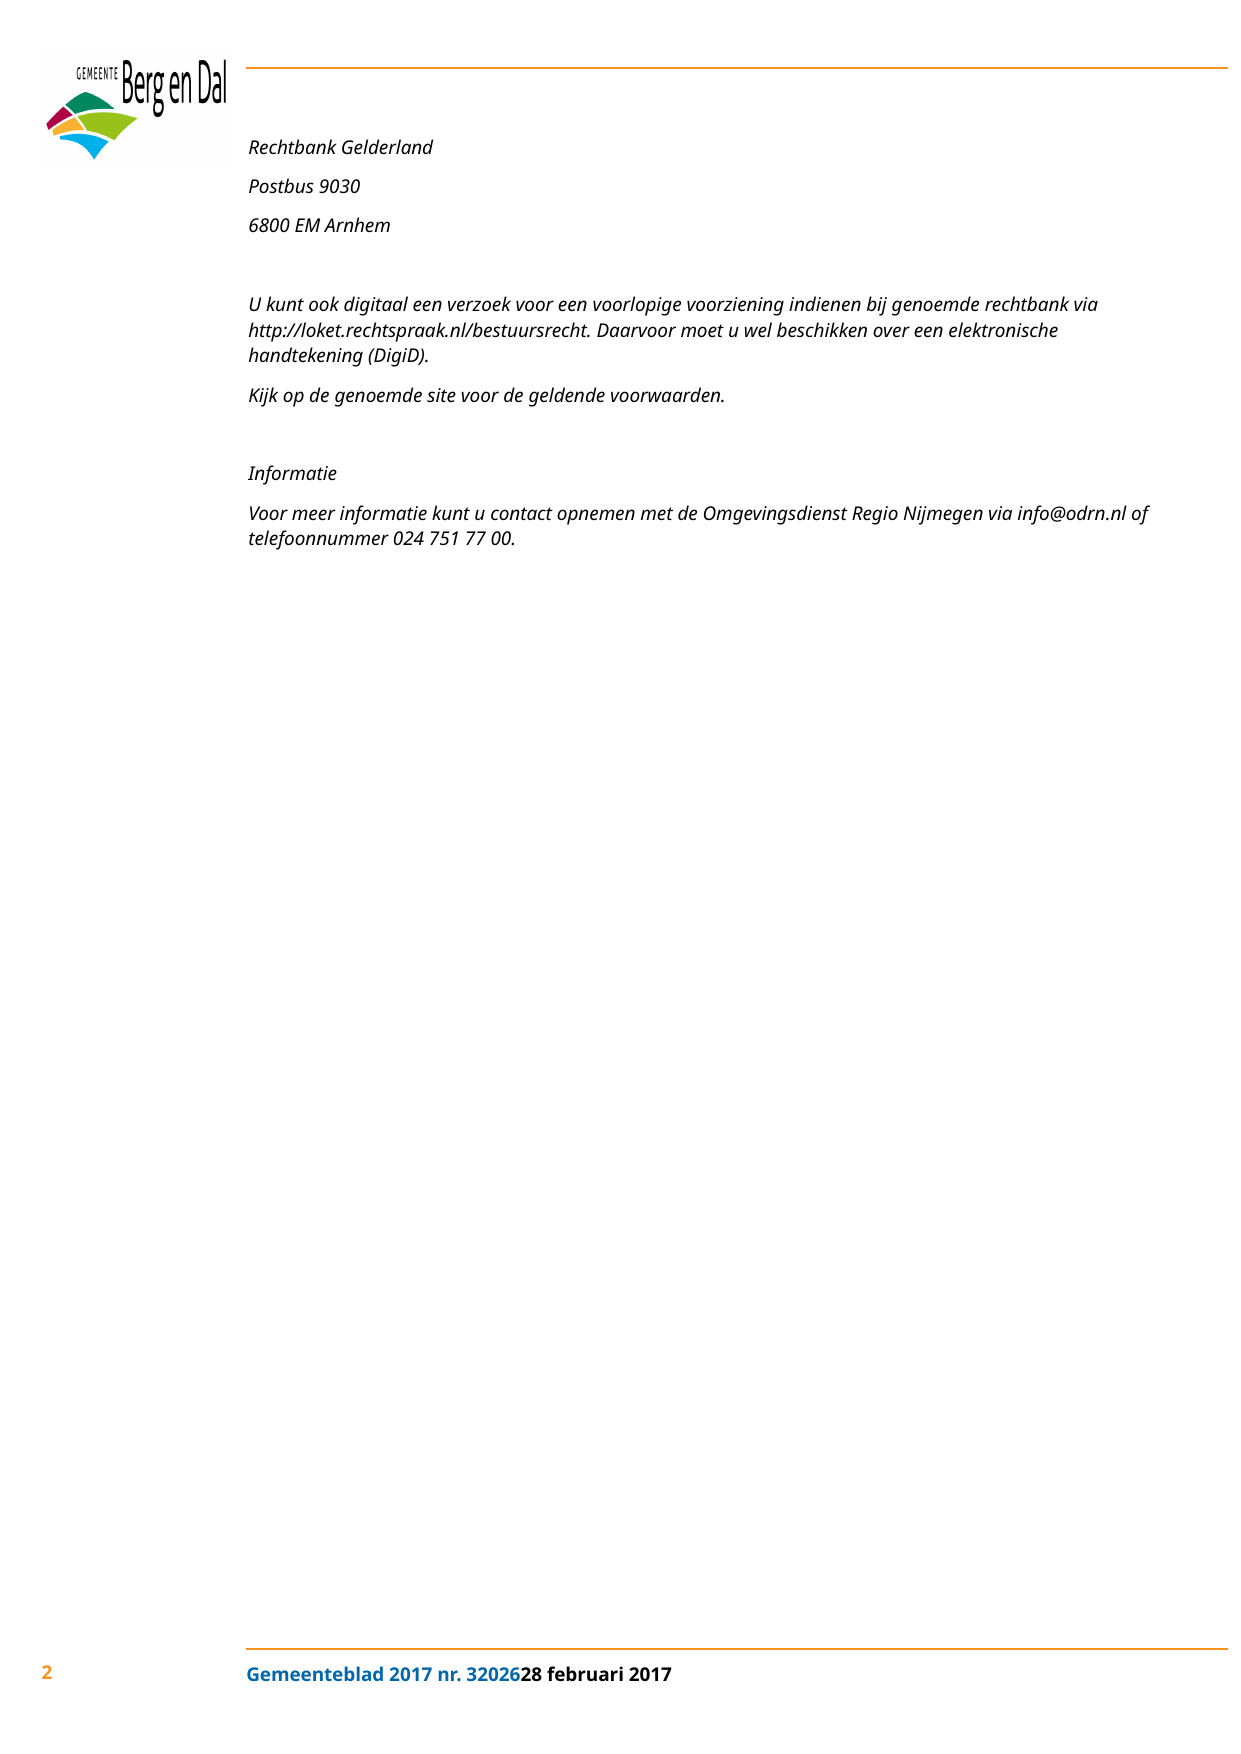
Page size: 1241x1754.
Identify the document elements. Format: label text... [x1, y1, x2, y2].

text Kijk op de genoemde site voor de geldende voorwaarden. [248, 382, 1152, 408]
text Informatie [248, 460, 1152, 486]
text Rechtbank Gelderland [248, 134, 1152, 160]
text Postbus 9030 [248, 173, 1152, 199]
text U kunt ook digitaal een verzoek voor een voorlopige voorziening indienen bij genoemde rechtbank via http://loket.rechtspraak.nl/bestuursrecht. Daarvoor moet u wel beschikken over een elektronische handtekening (DigiD). [248, 291, 1152, 368]
picture [41, 47, 231, 172]
text Voor meer informatie kunt u contact opnemen met de Omgevingsdienst Regio Nijmegen via info@odrn.nl of telefoonnummer 024 751 77 00. [248, 500, 1152, 551]
text 6800 EM Arnhem [248, 213, 1152, 238]
